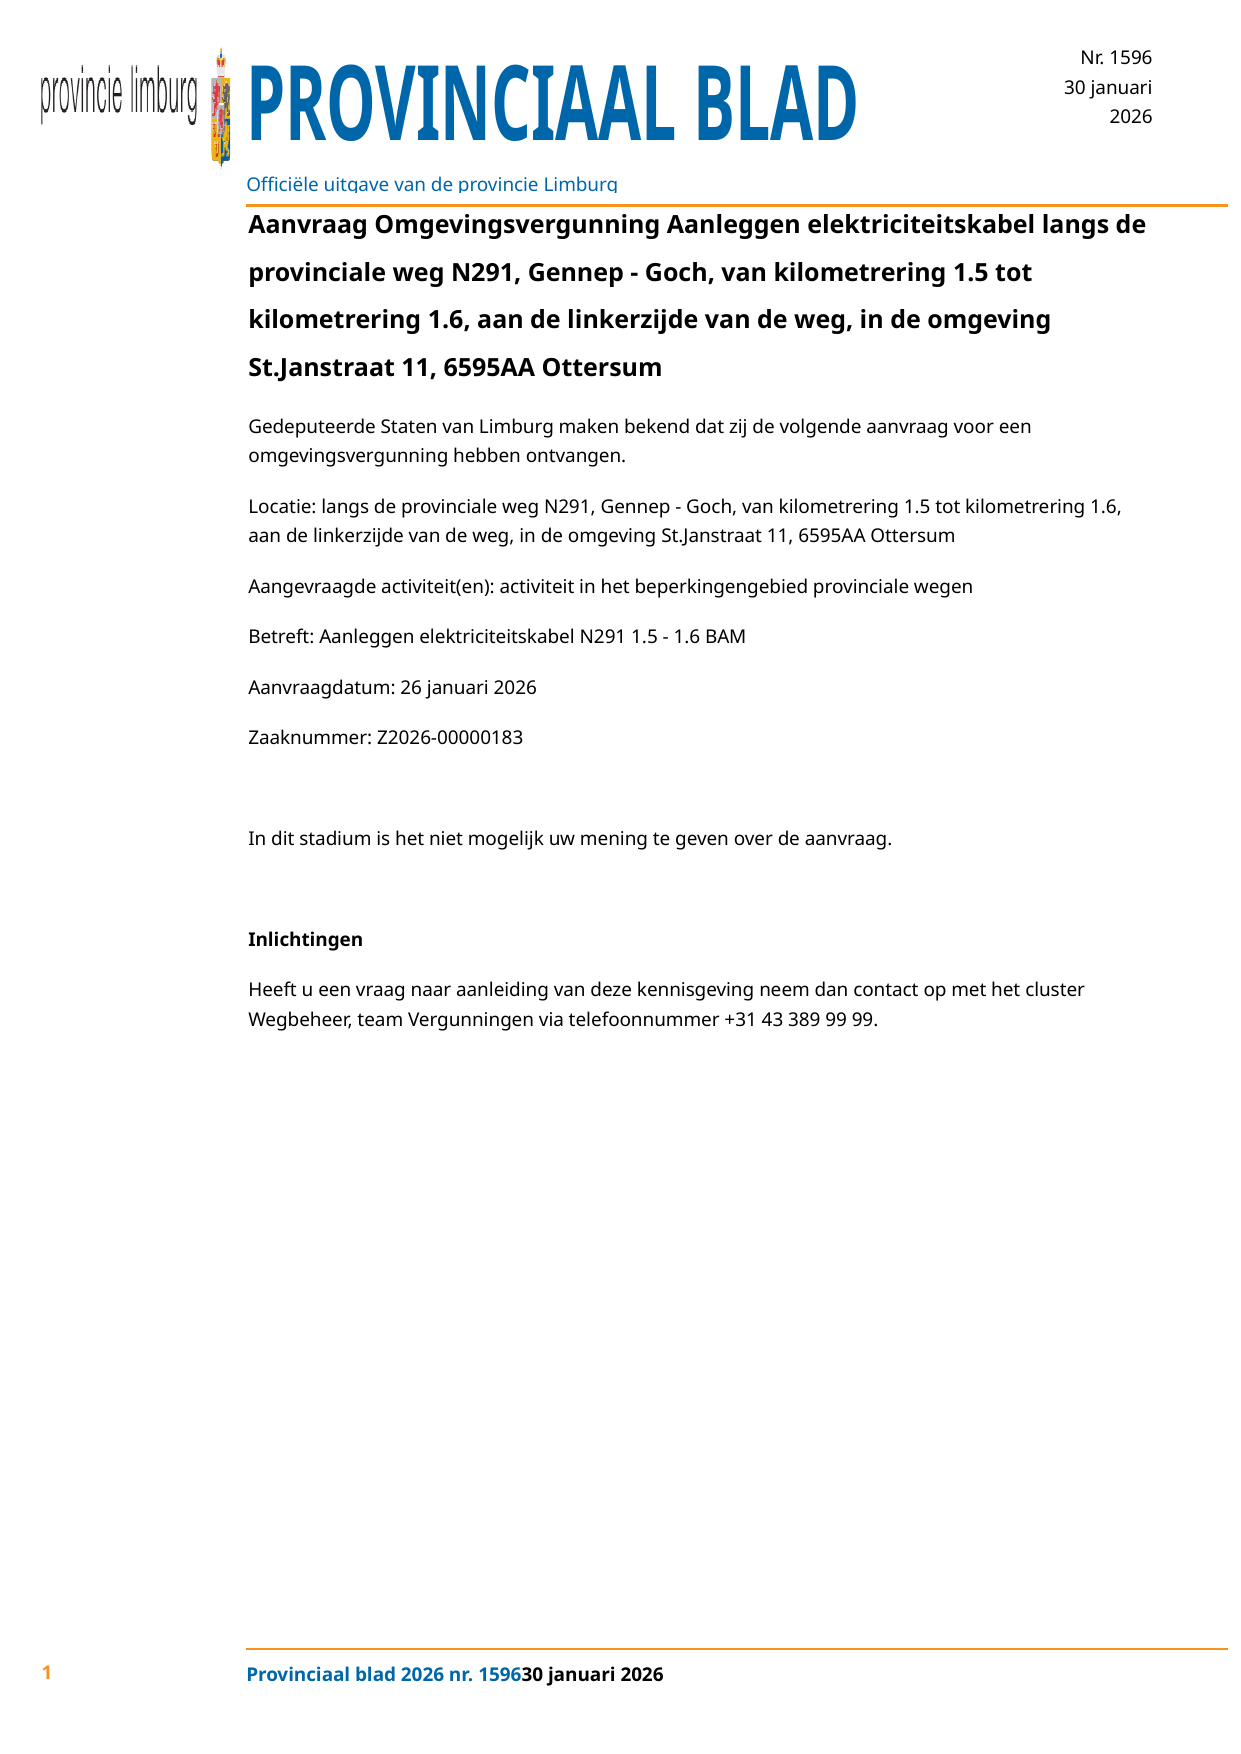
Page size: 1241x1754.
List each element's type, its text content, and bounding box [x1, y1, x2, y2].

text Locatie: langs de provinciale weg N291, Gennep - Goch, van kilometrering 1.5 tot kilometrering 1.6, aan de linkerzijde van de weg, in de omgeving St.Janstraat 11, 6595AA Ottersum [248, 493, 1152, 548]
text Inlichtingen [248, 926, 1152, 952]
text Zaaknummer: Z2026-00000183 [248, 724, 1152, 750]
picture [41, 47, 231, 172]
text Aanvraagdatum: 26 januari 2026 [248, 674, 1152, 700]
text Aanvraag Omgevingsvergunning Aanleggen elektriciteitskabel langs de provinciale weg N291, Gennep - Goch, van kilometrering 1.5 tot kilometrering 1.6, aan de linkerzijde van de weg, in de omgeving St.Janstraat 11, 6595AA Ottersum [248, 207, 1152, 384]
text Betreft: Aanleggen elektriciteitskabel N291 1.5 - 1.6 BAM [248, 623, 1152, 649]
text In dit stadium is het niet mogelijk uw mening te geven over de aanvraag. [248, 825, 1152, 851]
text Gedeputeerde Staten van Limburg maken bekend dat zij de volgende aanvraag voor een omgevingsvergunning hebben ontvangen. [248, 413, 1152, 468]
text Heeft u een vraag naar aanleiding van deze kennisgeving neem dan contact op met het cluster Wegbeheer, team Vergunningen via telefoonnummer +31 43 389 99 99. [248, 976, 1152, 1032]
text Aangevraagde activiteit(en): activiteit in het beperkingengebied provinciale wegen [248, 573, 1152, 599]
